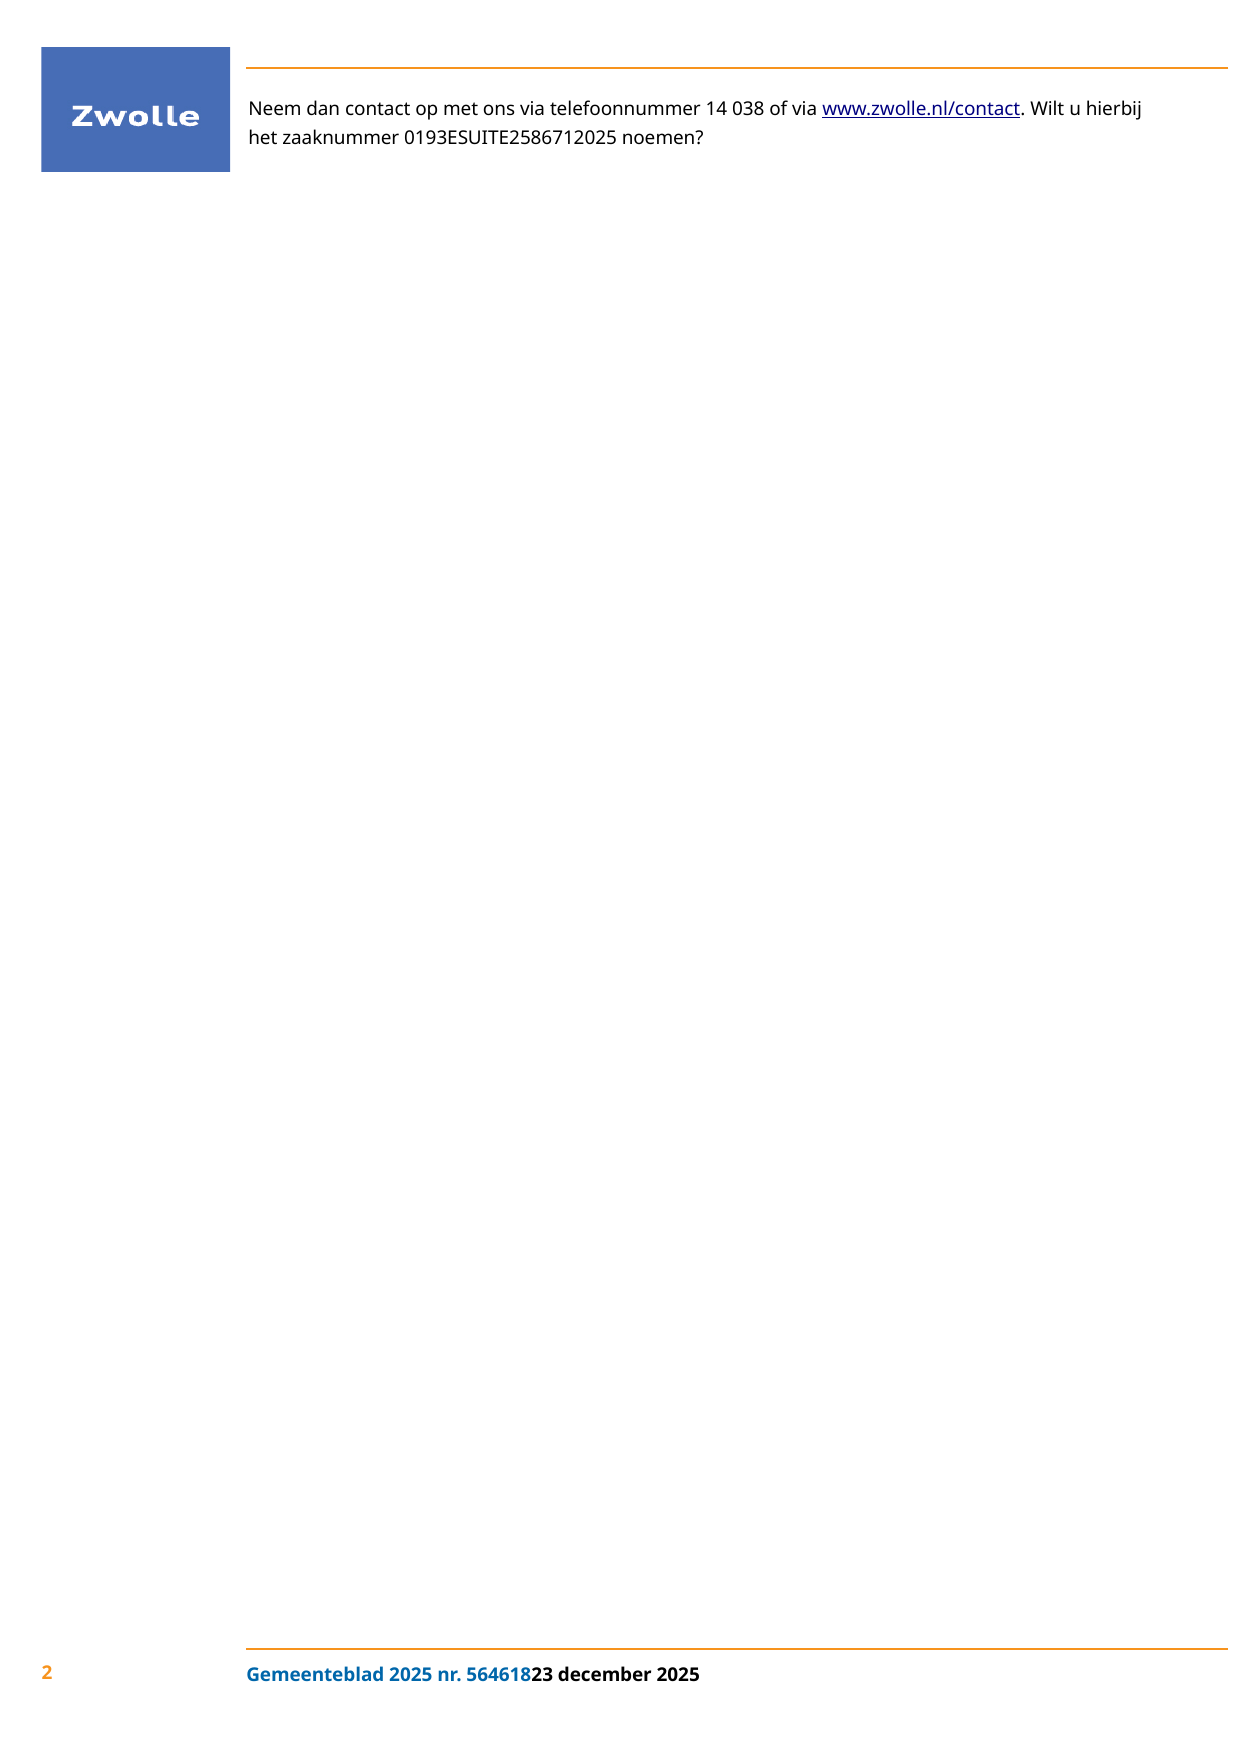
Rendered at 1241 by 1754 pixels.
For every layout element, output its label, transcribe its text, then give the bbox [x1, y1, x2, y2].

picture [41, 47, 231, 172]
text Neem dan contact op met ons via telefoonnummer 14 038 of via www.zwolle.nl/contact. Wilt u hierbij het zaaknummer 0193ESUITE2586712025 noemen? [248, 95, 1152, 150]
